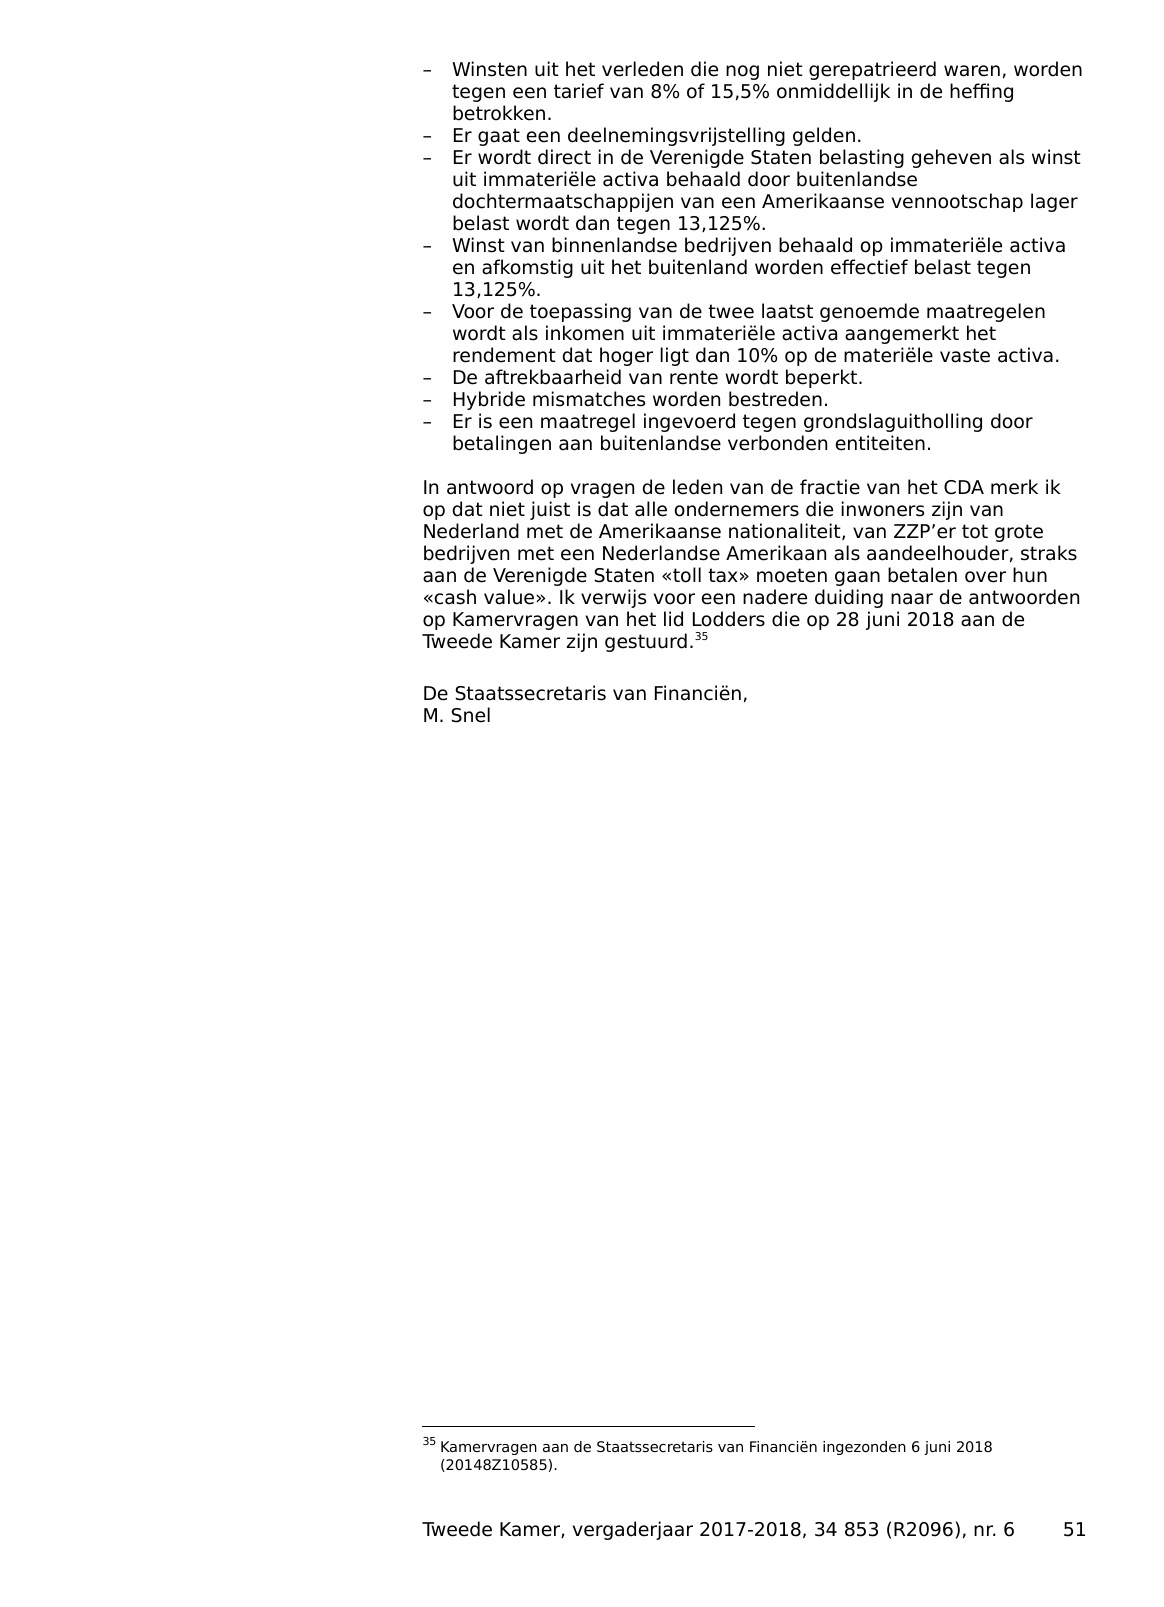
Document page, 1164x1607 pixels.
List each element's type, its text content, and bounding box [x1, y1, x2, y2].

text – Winsten uit het verleden die nog niet gerepatrieerd waren, worden tegen een tarief van 8% of 15,5% onmiddellijk in de heffing betrokken. [422, 59, 1087, 125]
text – Er is een maatregel ingevoerd tegen grondslaguitholling door betalingen aan buitenlandse verbonden entiteiten. [422, 411, 1087, 455]
text – Hybride mismatches worden bestreden. [422, 389, 1087, 411]
text In antwoord op vragen de leden van de fractie van het CDA merk ik op dat niet juist is dat alle ondernemers die inwoners zijn van Nederland met de Amerikaanse nationaliteit, van ZZP’er tot grote bedrijven met een Nederlandse Amerikaan als aandeelhouder, straks aan de Verenigde Staten «toll tax» moeten gaan betalen over hun «cash value». Ik verwijs voor een nadere duiding naar de antwoorden op Kamervragen van het lid Lodders die op 28 juni 2018 aan de Tweede Kamer zijn gestuurd. [422, 477, 1087, 653]
text De Staatssecretaris van Financiën, M. Snel [422, 683, 1087, 727]
text – Voor de toepassing van de twee laatst genoemde maatregelen wordt als inkomen uit immateriële activa aangemerkt het rendement dat hoger ligt dan 10% op de materiële vaste activa. [422, 301, 1087, 367]
text Kamervragen aan de Staatssecretaris van Financiën ingezonden 6 juni 2018 (20148Z10585). [422, 1435, 1087, 1474]
text – De aftrekbaarheid van rente wordt beperkt. [422, 367, 1087, 389]
text – Winst van binnenlandse bedrijven behaald op immateriële activa en afkomstig uit het buitenland worden effectief belast tegen 13,125%. [422, 235, 1087, 301]
text – Er gaat een deelnemingsvrijstelling gelden. [422, 125, 1087, 147]
text – Er wordt direct in de Verenigde Staten belasting geheven als winst uit immateriële activa behaald door buitenlandse dochtermaatschappijen van een Amerikaanse vennootschap lager belast wordt dan tegen 13,125%. [422, 147, 1087, 235]
